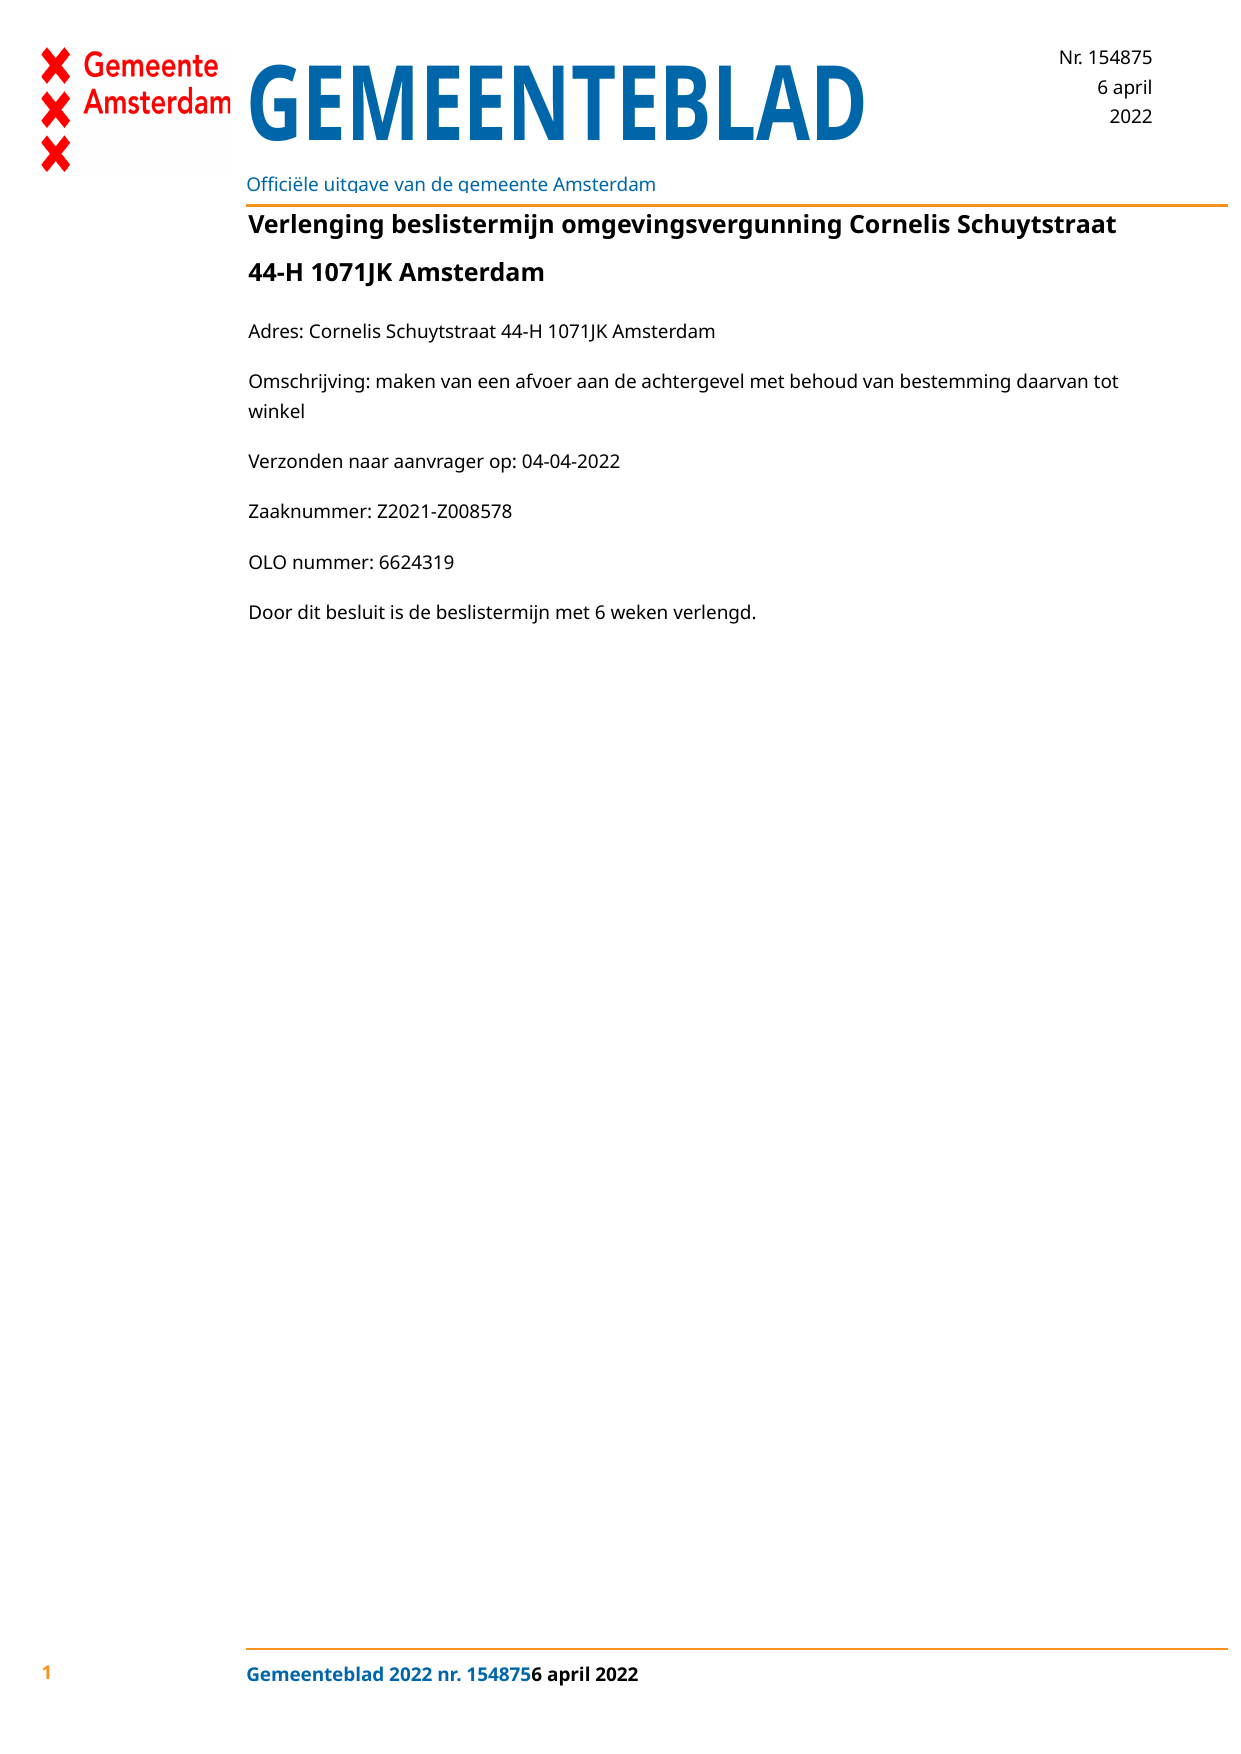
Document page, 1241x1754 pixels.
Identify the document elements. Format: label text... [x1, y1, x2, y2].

text OLO nummer: 6624319 [248, 549, 1152, 575]
text Verlenging beslistermijn omgevingsvergunning Cornelis Schuytstraat 44-H 1071JK Amsterdam [248, 207, 1152, 288]
text Zaaknummer: Z2021-Z008578 [248, 499, 1152, 524]
text Omschrijving: maken van een afvoer aan de achtergevel met behoud van bestemming daarvan tot winkel [248, 368, 1152, 424]
picture [41, 47, 231, 172]
text Adres: Cornelis Schuytstraat 44-H 1071JK Amsterdam [248, 318, 1152, 344]
text Verzonden naar aanvrager op: 04-04-2022 [248, 448, 1152, 474]
text Door dit besluit is de beslistermijn met 6 weken verlengd. [248, 599, 1152, 625]
